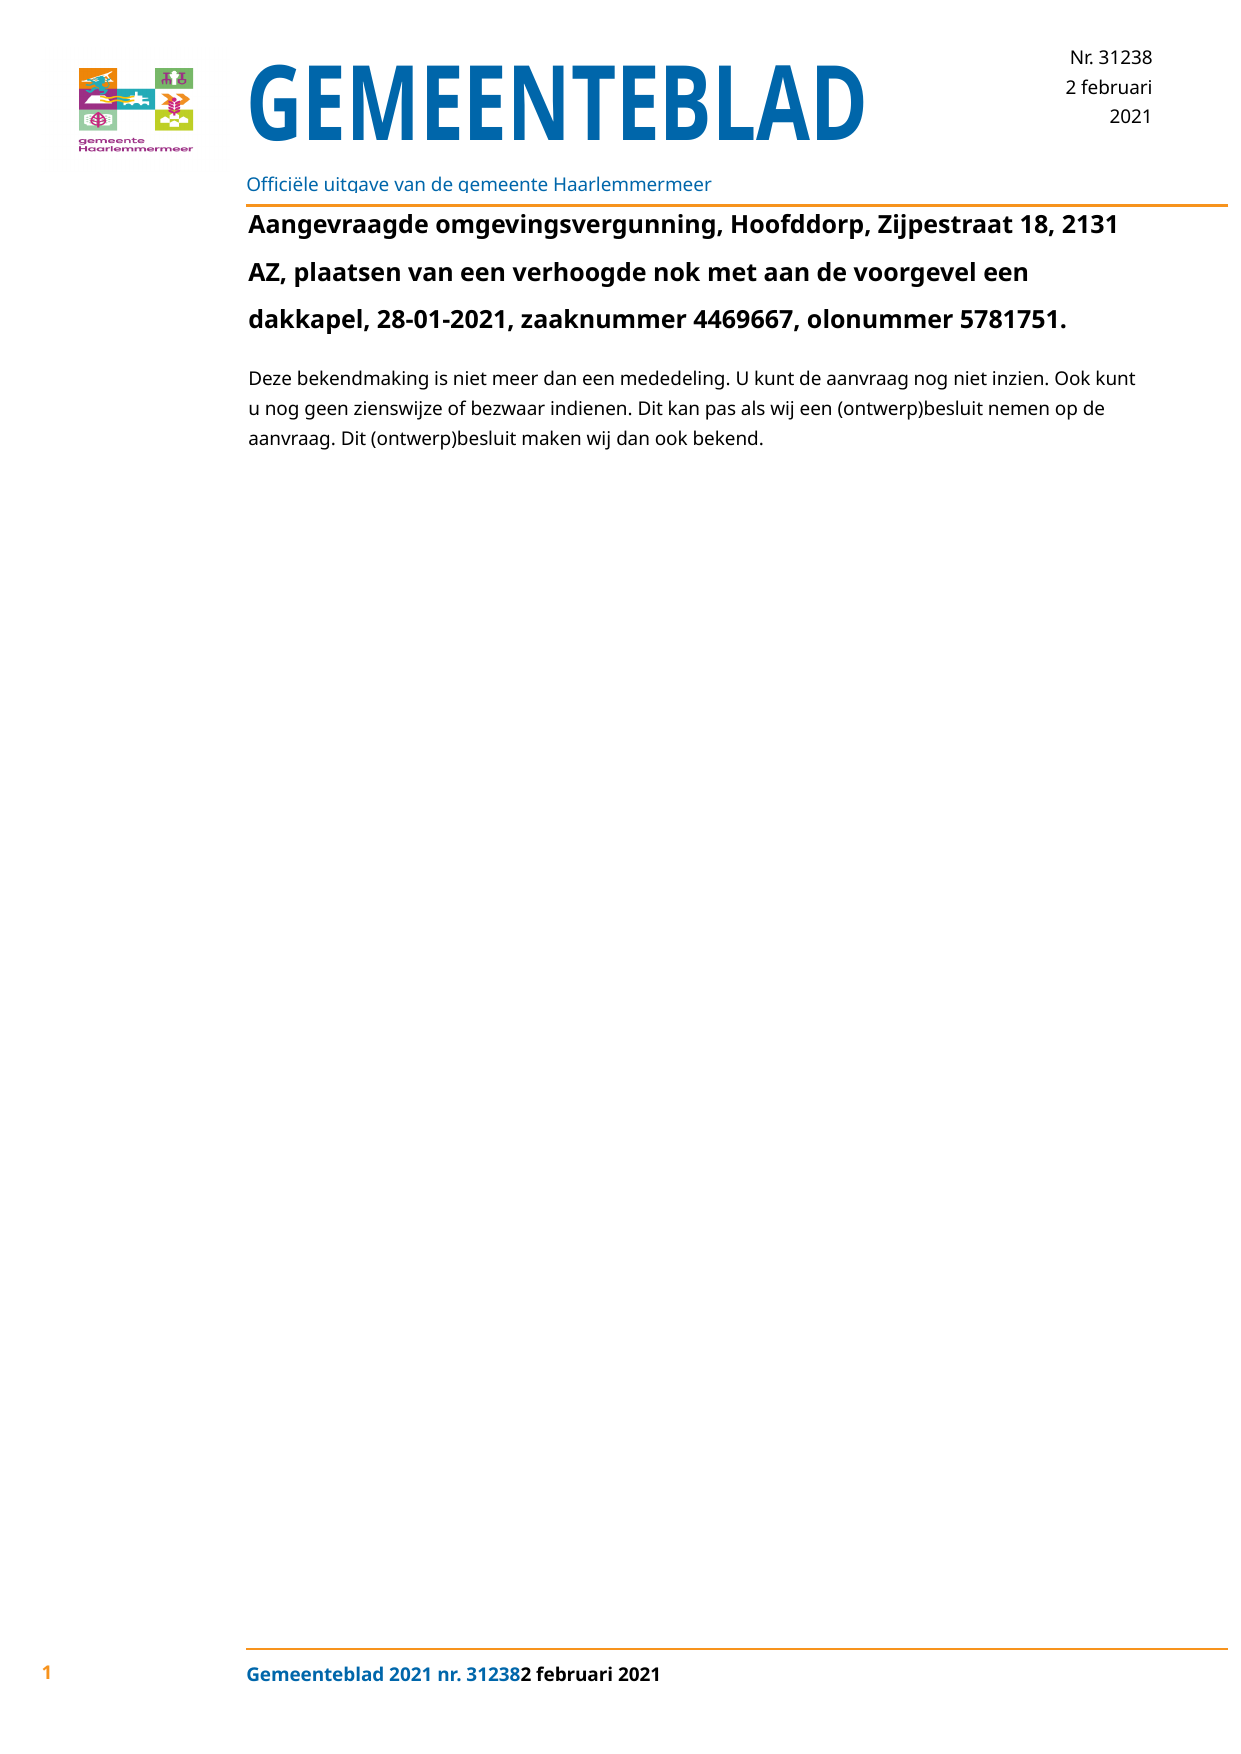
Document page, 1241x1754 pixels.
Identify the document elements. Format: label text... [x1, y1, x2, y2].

picture [41, 47, 231, 172]
text Deze bekendmaking is niet meer dan een mededeling. U kunt de aanvraag nog niet inzien. Ook kunt u nog geen zienswijze of bezwaar indienen. Dit kan pas als wij een (ontwerp)besluit nemen op de aanvraag. Dit (ontwerp)besluit maken wij dan ook bekend. [248, 366, 1152, 450]
text Aangevraagde omgevingsvergunning, Hoofddorp, Zijpestraat 18, 2131 AZ, plaatsen van een verhoogde nok met aan de voorgevel een dakkapel, 28-01-2021, zaaknummer 4469667, olonummer 5781751. [248, 207, 1152, 336]
